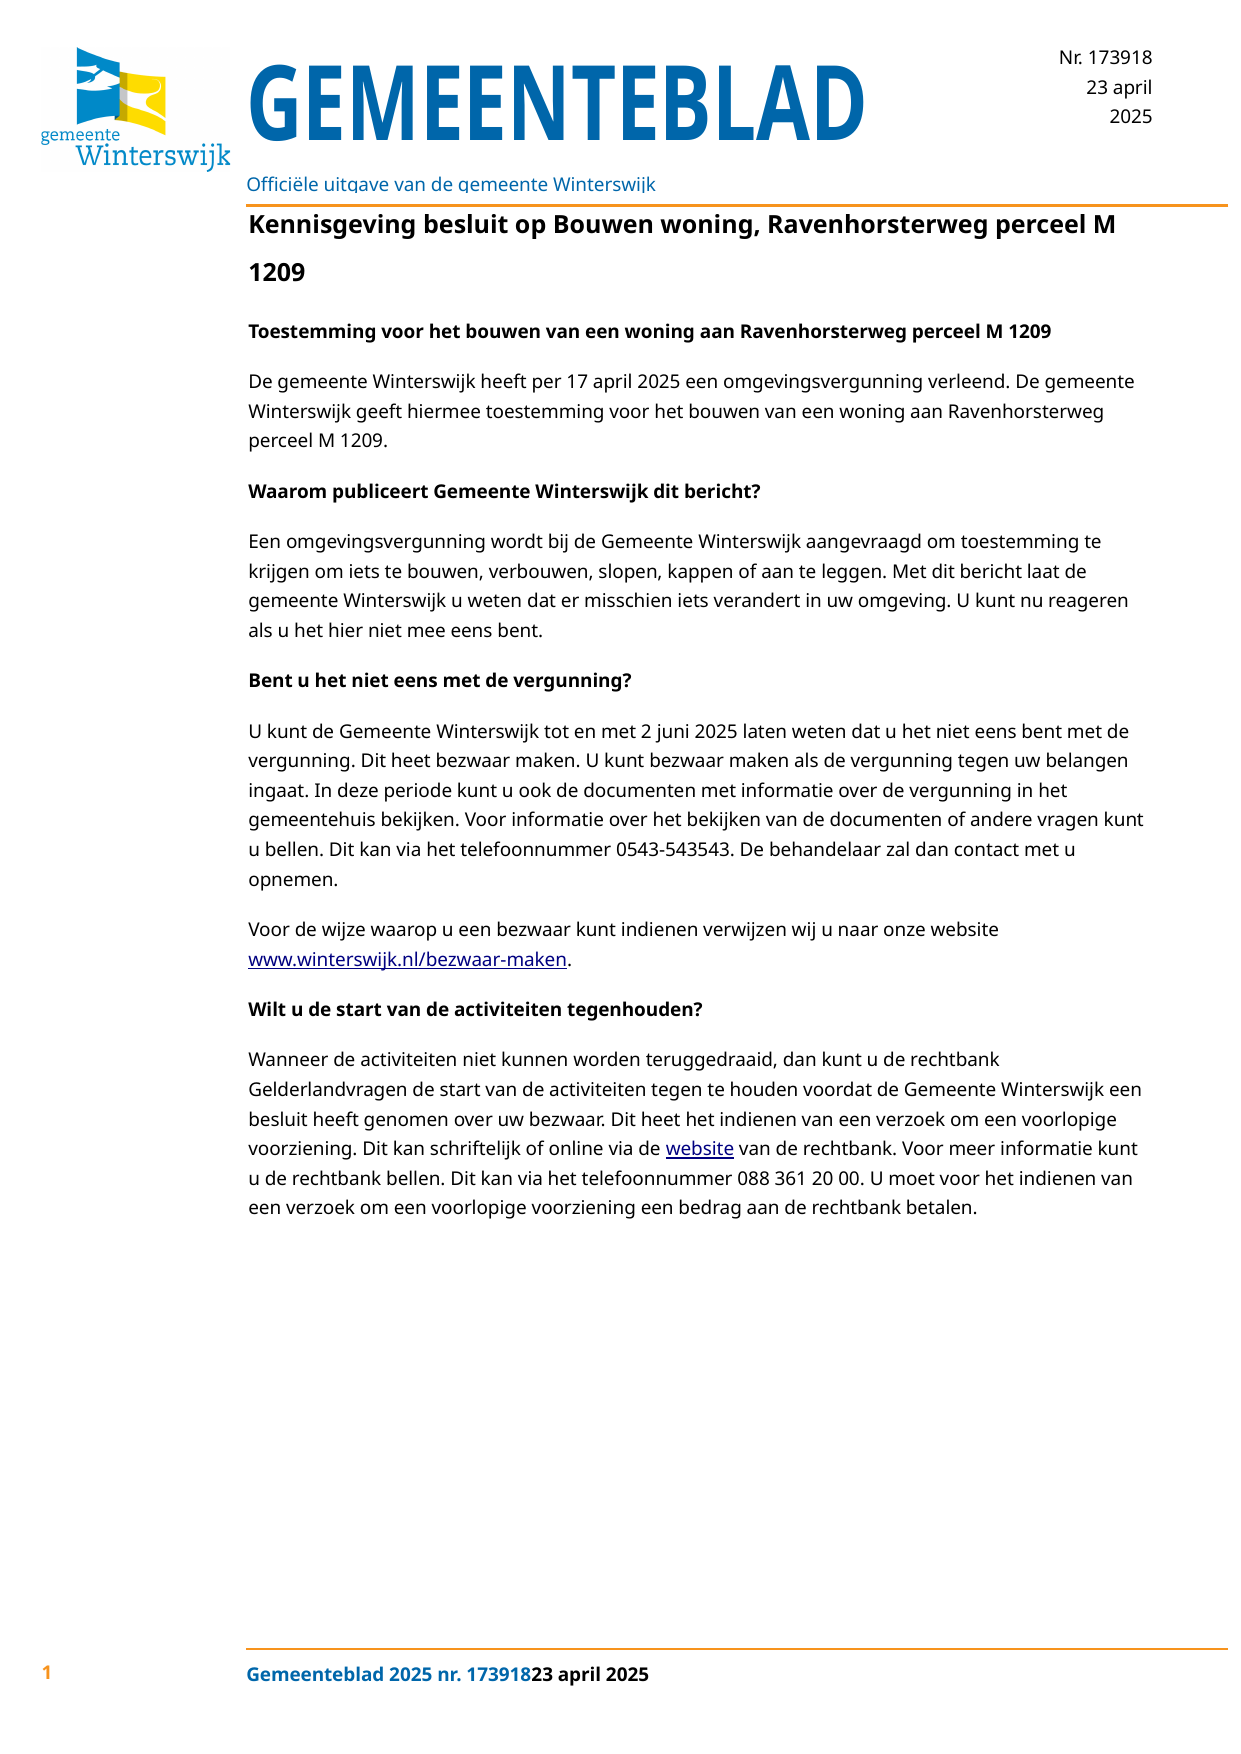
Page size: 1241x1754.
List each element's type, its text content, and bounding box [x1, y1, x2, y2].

text Waarom publiceert Gemeente Winterswijk dit bericht? [248, 478, 1152, 504]
text U kunt de Gemeente Winterswijk tot en met 2 juni 2025 laten weten dat u het niet eens bent met de vergunning. Dit heet bezwaar maken. U kunt bezwaar maken als de vergunning tegen uw belangen ingaat. In deze periode kunt u ook de documenten met informatie over de vergunning in het gemeentehuis bekijken. Voor informatie over het bekijken van de documenten of andere vragen kunt u bellen. Dit kan via het telefoonnummer 0543-543543. De behandelaar zal dan contact met u opnemen. [248, 718, 1152, 892]
picture [41, 47, 231, 172]
text Toestemming voor het bouwen van een woning aan Ravenhorsterweg perceel M 1209 [248, 318, 1152, 344]
text Voor de wijze waarop u een bezwaar kunt indienen verwijzen wij u naar onze website www.winterswijk.nl/bezwaar-maken. [248, 916, 1152, 972]
text Bent u het niet eens met de vergunning? [248, 667, 1152, 693]
text Wilt u de start van de activiteiten tegenhouden? [248, 996, 1152, 1022]
text De gemeente Winterswijk heeft per 17 april 2025 een omgevingsvergunning verleend. De gemeente Winterswijk geeft hiermee toestemming voor het bouwen van een woning aan Ravenhorsterweg perceel M 1209. [248, 368, 1152, 453]
text Een omgevingsvergunning wordt bij de Gemeente Winterswijk aangevraagd om toestemming te krijgen om iets te bouwen, verbouwen, slopen, kappen of aan te leggen. Met dit bericht laat de gemeente Winterswijk u weten dat er misschien iets verandert in uw omgeving. U kunt nu reageren als u het hier niet mee eens bent. [248, 528, 1152, 643]
picture [225, 153, 231, 162]
text Kennisgeving besluit op Bouwen woning, Ravenhorsterweg perceel M 1209 [248, 207, 1152, 288]
text Wanneer de activiteiten niet kunnen worden teruggedraaid, dan kunt u de rechtbank Gelderlandvragen de start van de activiteiten tegen te houden voordat de Gemeente Winterswijk een besluit heeft genomen over uw bezwaar. Dit heet het indienen van een verzoek om een voorlopige voorziening. Dit kan schriftelijk of online via de website van de rechtbank. Voor meer informatie kunt u de rechtbank bellen. Dit kan via het telefoonnummer 088 361 20 00. U moet voor het indienen van een verzoek om een voorlopige voorziening een bedrag aan de rechtbank betalen. [248, 1047, 1152, 1220]
